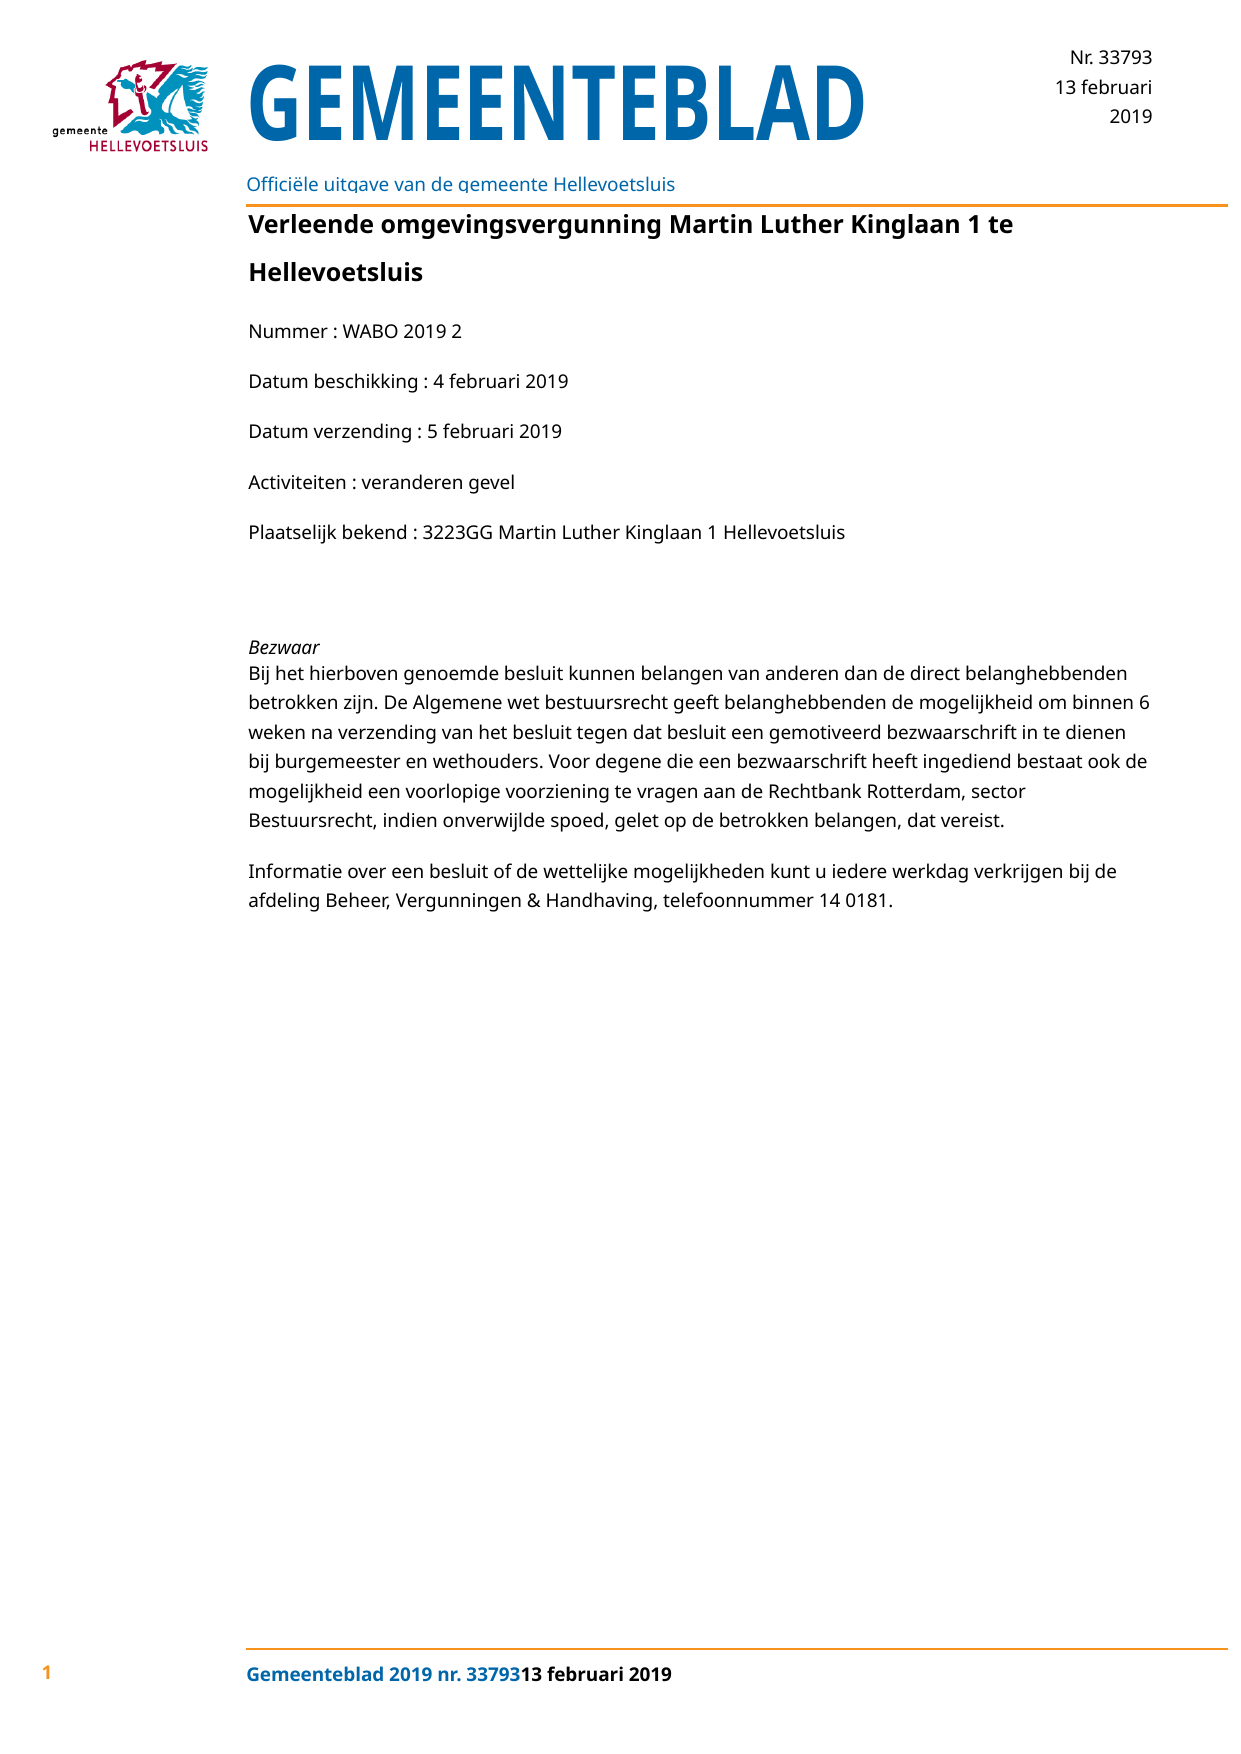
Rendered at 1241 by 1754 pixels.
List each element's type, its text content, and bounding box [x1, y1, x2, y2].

text Bij het hierboven genoemde besluit kunnen belangen van anderen dan de direct belanghebbenden betrokken zijn. De Algemene wet bestuursrecht geeft belanghebbenden de mogelijkheid om binnen 6 weken na verzending van het besluit tegen dat besluit een gemotiveerd bezwaarschrift in te dienen bij burgemeester en wethouders. Voor degene die een bezwaarschrift heeft ingediend bestaat ook de mogelijkheid een voorlopige voorziening te vragen aan de Rechtbank Rotterdam, sector Bestuursrecht, indien onverwijlde spoed, gelet op de betrokken belangen, dat vereist. [248, 660, 1152, 833]
text Datum verzending : 5 februari 2019 [248, 419, 1152, 444]
text Activiteiten : veranderen gevel [248, 469, 1152, 495]
text Datum beschikking : 4 februari 2019 [248, 368, 1152, 394]
text Bezwaar [248, 634, 1152, 660]
text Verleende omgevingsvergunning Martin Luther Kinglaan 1 te Hellevoetsluis [248, 207, 1152, 288]
text Plaatselijk bekend : 3223GG Martin Luther Kinglaan 1 Hellevoetsluis [248, 519, 1152, 545]
text Nummer : WABO 2019 2 [248, 318, 1152, 344]
picture [41, 47, 231, 172]
text Informatie over een besluit of de wettelijke mogelijkheden kunt u iedere werkdag verkrijgen bij de afdeling Beheer, Vergunningen & Handhaving, telefoonnummer 14 0181. [248, 858, 1152, 913]
